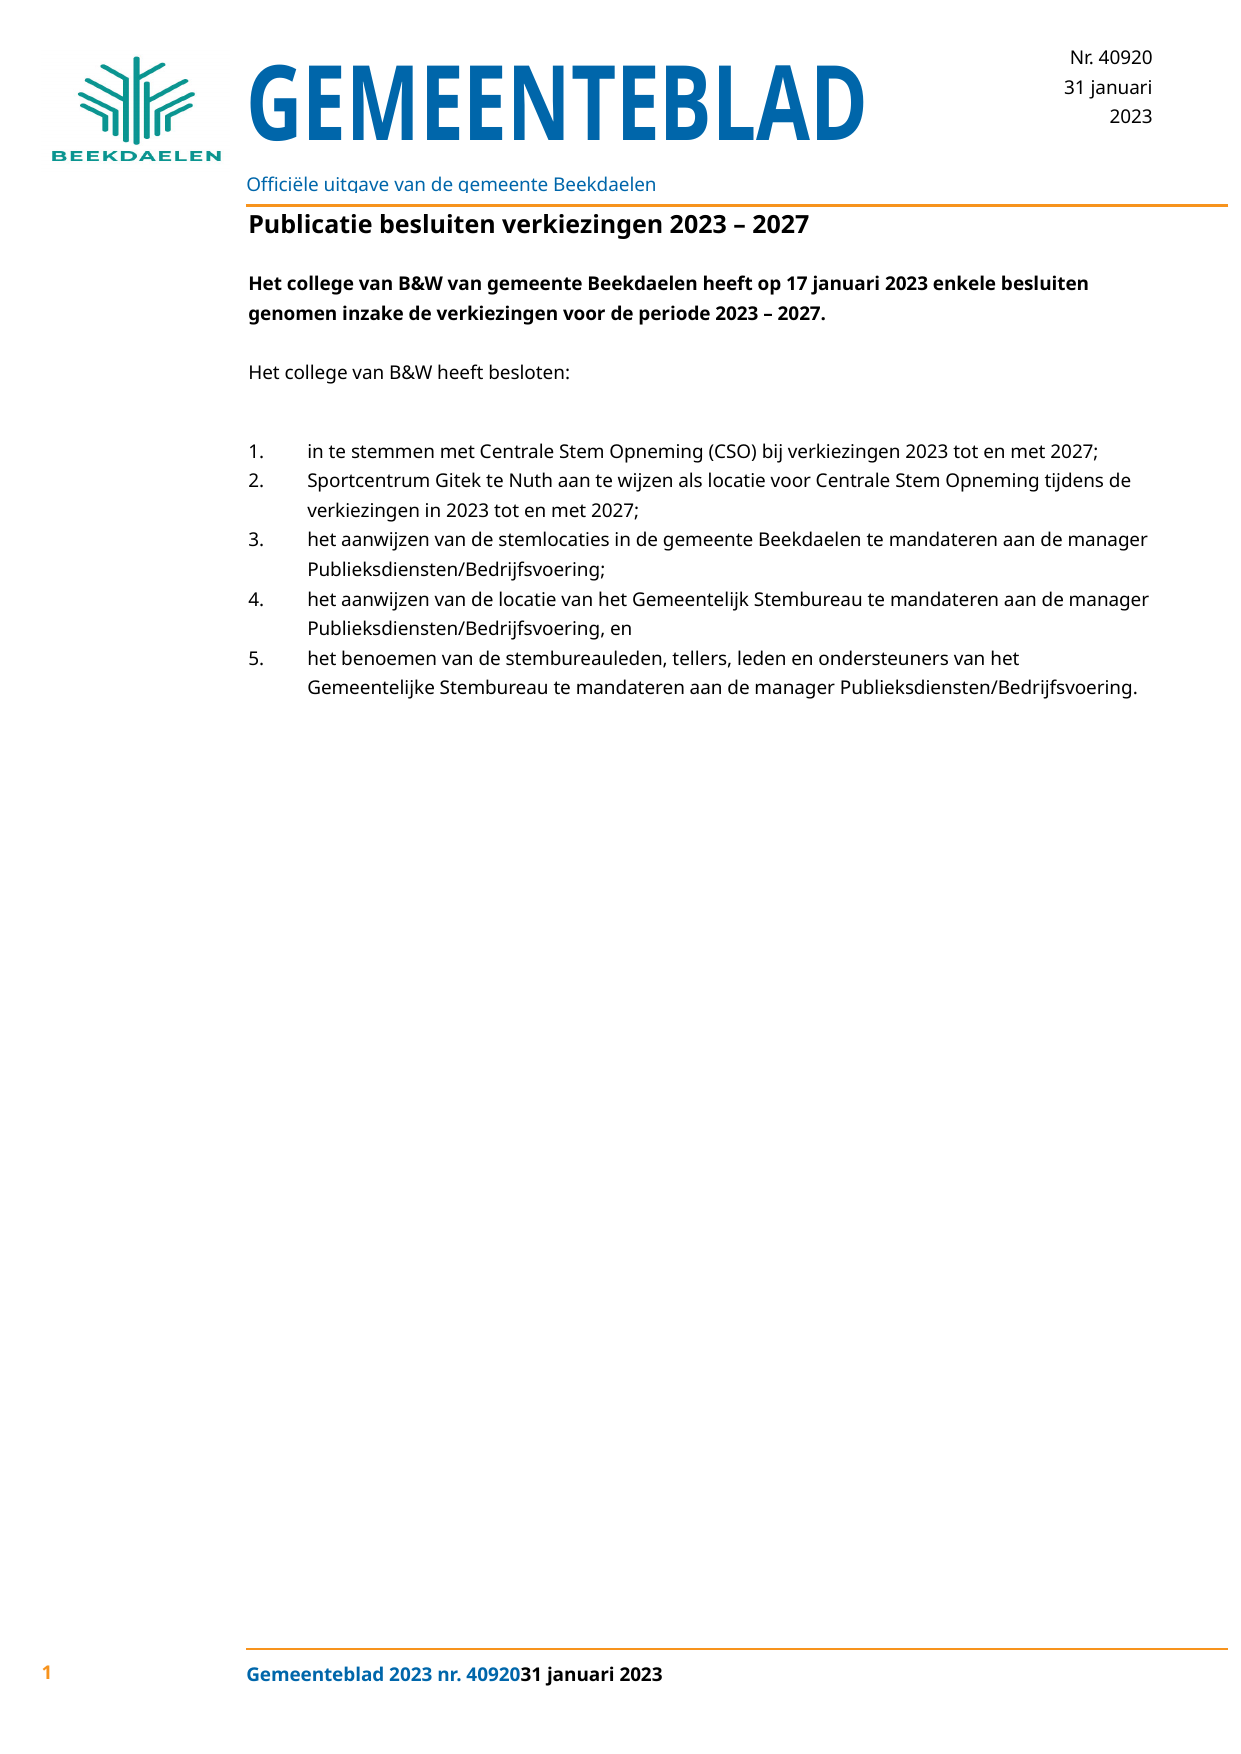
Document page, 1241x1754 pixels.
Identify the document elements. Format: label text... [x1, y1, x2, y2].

text Het college van B&W heeft besloten: [248, 359, 1152, 385]
text Het college van B&W van gemeente Beekdaelen heeft op 17 januari 2023 enkele besluiten genomen inzake de verkiezingen voor de periode 2023 – 2027. [248, 270, 1152, 326]
list het aanwijzen van de locatie van het Gemeentelijk Stembureau te mandateren aan de manager Publieksdiensten/Bedrijfsvoering, en [248, 586, 1152, 641]
picture [41, 47, 231, 172]
list Sportcentrum Gitek te Nuth aan te wijzen als locatie voor Centrale Stem Opneming tijdens de verkiezingen in 2023 tot en met 2027; [248, 467, 1152, 523]
list het benoemen van de stembureauleden, tellers, leden en ondersteuners van het Gemeentelijke Stembureau te mandateren aan de manager Publieksdiensten/Bedrijfsvoering. [248, 645, 1152, 700]
text Publicatie besluiten verkiezingen 2023 – 2027 [248, 207, 1152, 241]
list in te stemmen met Centrale Stem Opneming (CSO) bij verkiezingen 2023 tot en met 2027; [248, 438, 1152, 464]
list het aanwijzen van de stemlocaties in de gemeente Beekdaelen te mandateren aan de manager Publieksdiensten/Bedrijfsvoering; [248, 527, 1152, 582]
